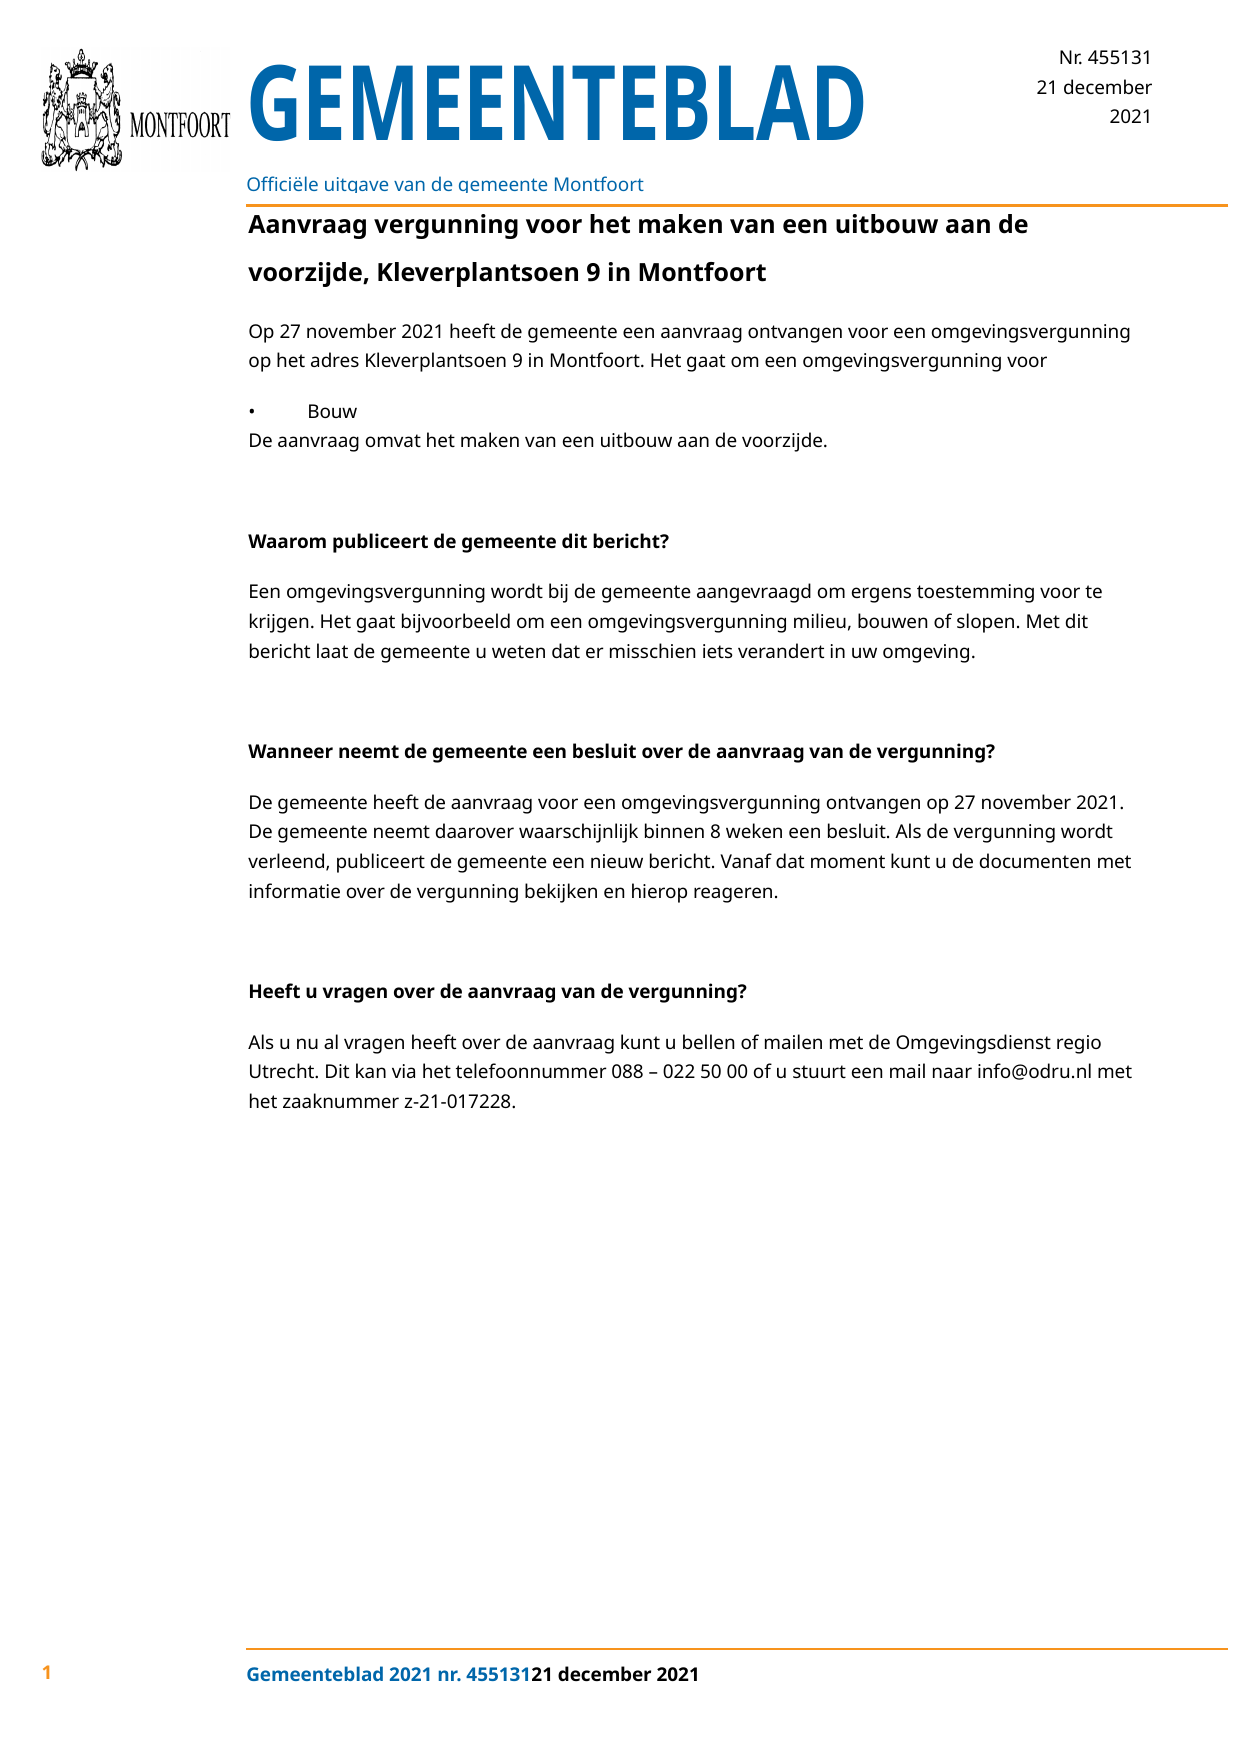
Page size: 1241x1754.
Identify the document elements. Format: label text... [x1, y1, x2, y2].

text Op 27 november 2021 heeft de gemeente een aanvraag ontvangen voor een omgevingsvergunning op het adres Kleverplantsoen 9 in Montfoort. Het gaat om een omgevingsvergunning voor [248, 318, 1152, 373]
text Waarom publiceert de gemeente dit bericht? [248, 528, 1152, 554]
text Als u nu al vragen heeft over de aanvraag kunt u bellen of mailen met de Omgevingsdienst regio Utrecht. Dit kan via het telefoonnummer 088 – 022 50 00 of u stuurt een mail naar info@odru.nl met het zaaknummer z-21-017228. [248, 1029, 1152, 1114]
text Een omgevingsvergunning wordt bij de gemeente aangevraagd om ergens toestemming voor te krijgen. Het gaat bijvoorbeeld om een omgevingsvergunning milieu, bouwen of slopen. Met dit bericht laat de gemeente u weten dat er misschien iets verandert in uw omgeving. [248, 579, 1152, 664]
list Bouw [248, 398, 1152, 424]
text De aanvraag omvat het maken van een uitbouw aan de voorzijde. [248, 427, 1152, 453]
text Aanvraag vergunning voor het maken van een uitbouw aan de voorzijde, Kleverplantsoen 9 in Montfoort [248, 207, 1152, 288]
text De gemeente heeft de aanvraag voor een omgevingsvergunning ontvangen op 27 november 2021. De gemeente neemt daarover waarschijnlijk binnen 8 weken een besluit. Als de vergunning wordt verleend, publiceert de gemeente een nieuw bericht. Vanaf dat moment kunt u de documenten met informatie over de vergunning bekijken en hierop reageren. [248, 789, 1152, 904]
text Heeft u vragen over de aanvraag van de vergunning? [248, 979, 1152, 1004]
picture [41, 47, 231, 172]
text Wanneer neemt de gemeente een besluit over de aanvraag van de vergunning? [248, 739, 1152, 764]
